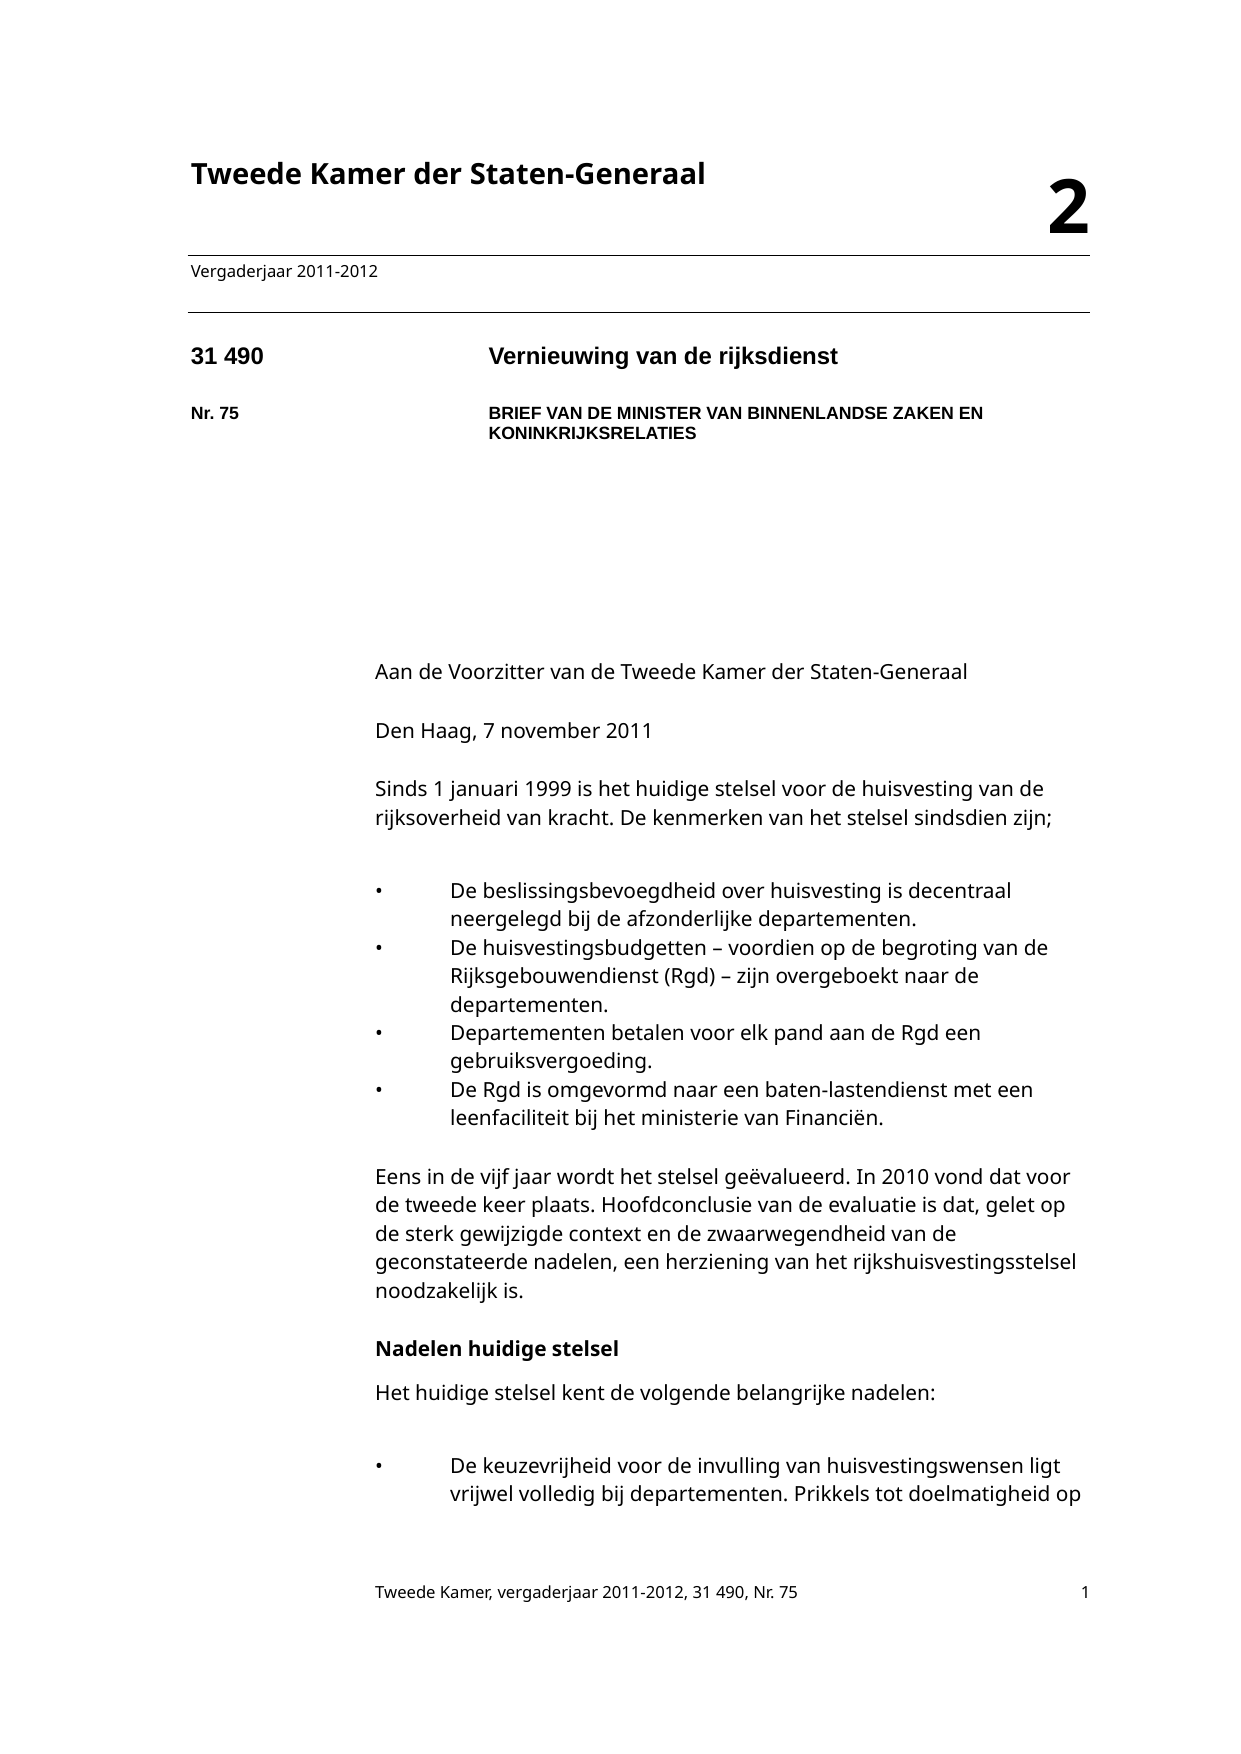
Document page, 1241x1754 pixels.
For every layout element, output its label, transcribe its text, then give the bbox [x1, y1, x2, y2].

list Departementen betalen voor elk pand aan de Rgd een gebruiksvergoeding. [375, 1018, 1090, 1075]
text Eens in de vijf jaar wordt het stelsel geëvalueerd. In 2010 vond dat voor de tweede keer plaats. Hoofdconclusie van de evaluatie is dat, gelet op de sterk gewijzigde context en de zwaarwegendheid van de geconstateerde nadelen, een herziening van het rijkshuisvestingsstelsel noodzakelijk is. [375, 1162, 1090, 1304]
text Sinds 1 januari 1999 is het huidige stelsel voor de huisvesting van de rijksoverheid van kracht. De kenmerken van het stelsel sindsdien zijn; [375, 774, 1090, 831]
table_cell [485, 313, 1090, 339]
text Het huidige stelsel kent de volgende belangrijke nadelen: [375, 1378, 1090, 1406]
list De huisvestingsbudgetten – voordien op de begroting van de Rijksgebouwendienst (Rgd) – zijn overgeboekt naar de departementen. [375, 933, 1090, 1018]
text Nadelen huidige stelsel [375, 1334, 1090, 1363]
table_cell 31 490 [188, 339, 485, 399]
table_cell Vernieuwing van de rijksdienst [485, 339, 1090, 399]
list De keuzevrijheid voor de invulling van huisvestingswensen ligt vrijwel volledig bij departementen. Prikkels tot doelmatigheid op [375, 1451, 1090, 1508]
table_cell Nr. 75 [188, 399, 485, 539]
text Aan de Voorzitter van de Tweede Kamer der Staten-Generaal [375, 657, 1090, 686]
table_cell Vergaderjaar 2011-2012 [188, 256, 485, 312]
list De Rgd is omgevormd naar een baten-lastendienst met een leenfaciliteit bij het ministerie van Financiën. [375, 1075, 1090, 1132]
table_cell BRIEF VAN DE MINISTER VAN BINNENLANDSE ZAKEN EN KONINKRIJKSRELATIES [485, 399, 1090, 539]
table_header Tweede Kamer der Staten-Generaal [188, 150, 909, 255]
list De beslissingsbevoegdheid over huisvesting is decentraal neergelegd bij de afzonderlijke departementen. [375, 876, 1090, 933]
table_header 2 [910, 150, 1090, 255]
table_cell [485, 256, 1090, 312]
table_cell [188, 313, 485, 339]
text Den Haag, 7 november 2011 [375, 716, 1090, 744]
